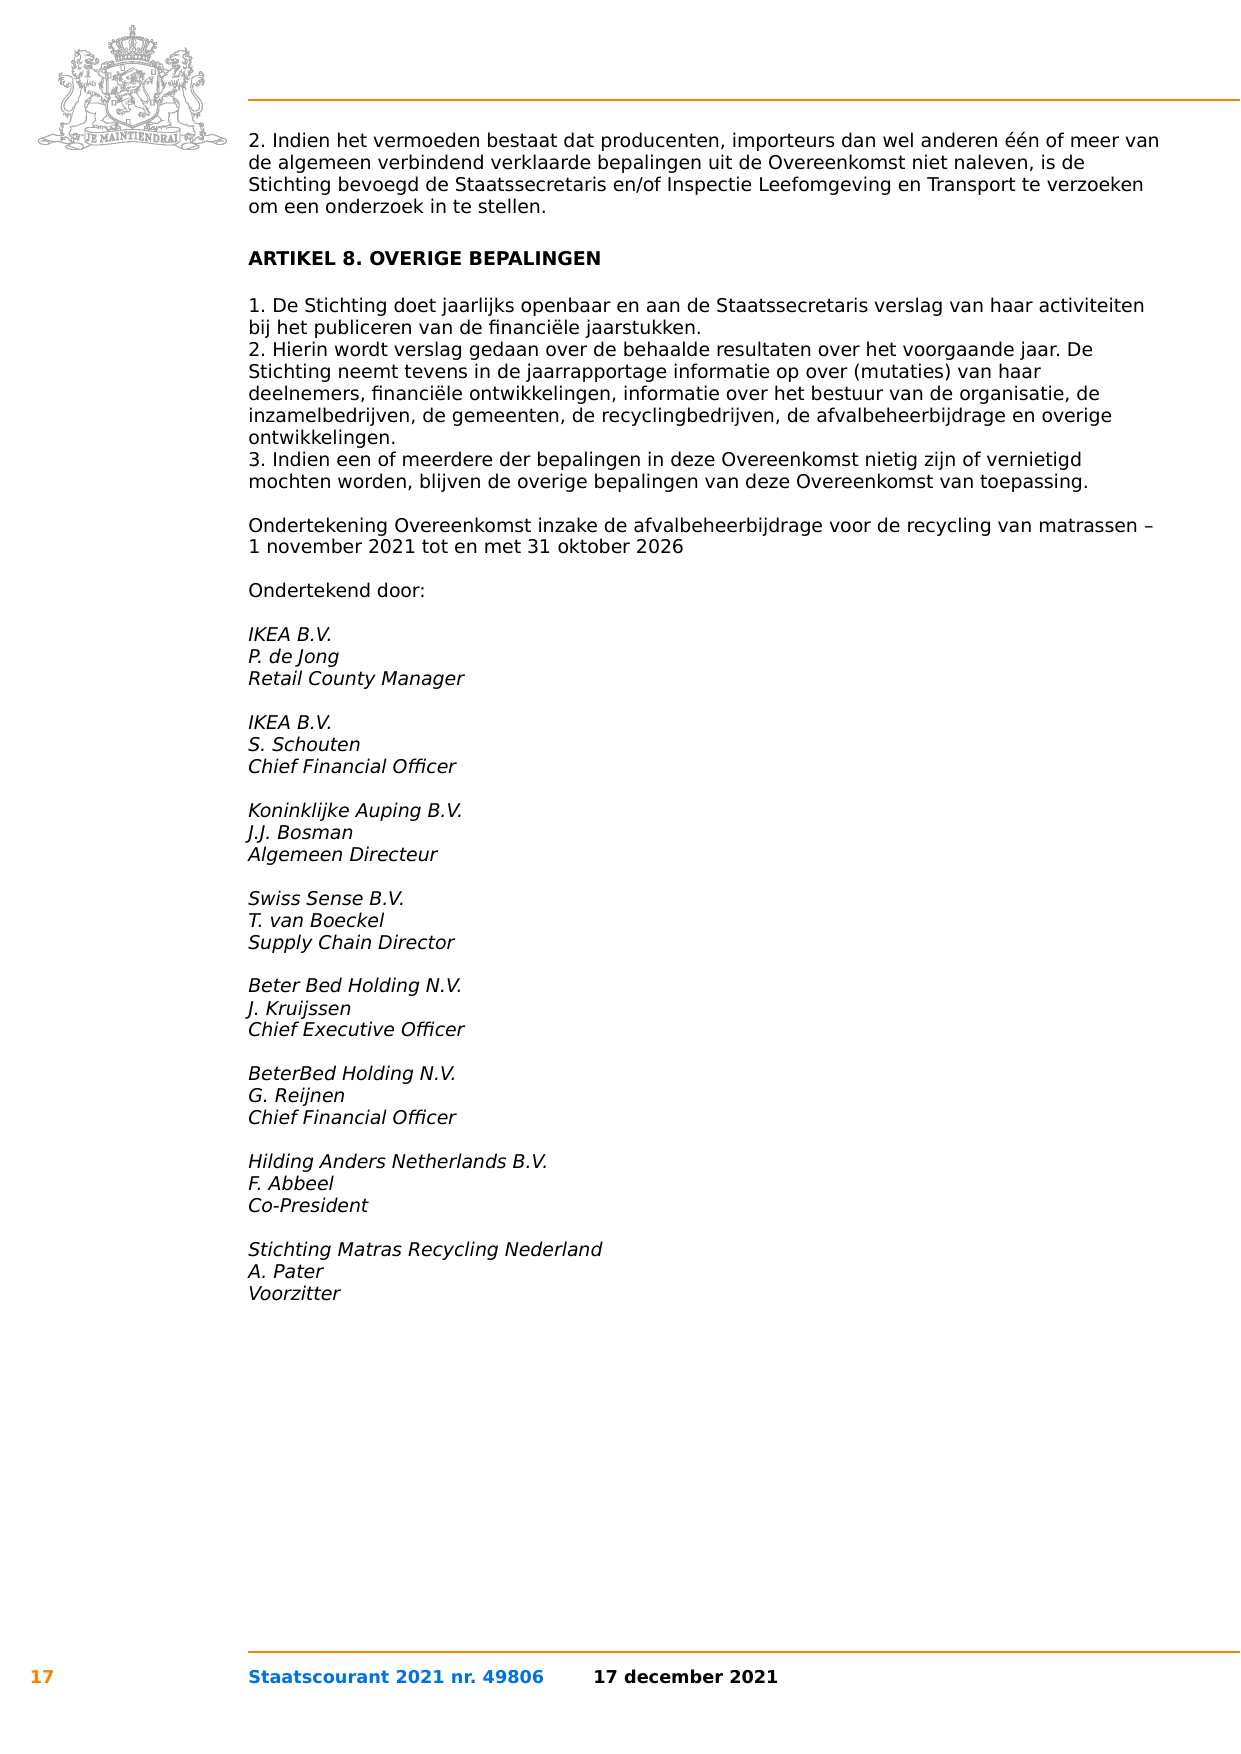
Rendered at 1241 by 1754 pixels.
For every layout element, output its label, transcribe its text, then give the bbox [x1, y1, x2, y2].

text 3. Indien een of meerdere der bepalingen in deze Overeenkomst nietig zijn of vernietigd mochten worden, blijven de overige bepalingen van deze Overeenkomst van toepassing. [248, 449, 1163, 493]
text Ondertekening Overeenkomst inzake de afvalbeheerbijdrage voor de recycling van matrassen – 1 november 2021 tot en met 31 oktober 2026 [248, 514, 1163, 558]
text IKEA B.V. S. Schouten Chief Financial Officer [248, 712, 1163, 778]
text BeterBed Holding N.V. G. Reijnen Chief Financial Officer [248, 1063, 1163, 1129]
text Stichting Matras Recycling Nederland A. Pater Voorzitter [248, 1239, 1163, 1305]
text 2. Hierin wordt verslag gedaan over de behaalde resultaten over het voorgaande jaar. De Stichting neemt tevens in de jaarrapportage informatie op over (mutaties) van haar deelnemers, financiële ontwikkelingen, informatie over het bestuur van de organisatie, de inzamelbedrijven, de gemeenten, de recyclingbedrijven, de afvalbeheerbijdrage en overige ontwikkelingen. [248, 339, 1163, 449]
text Hilding Anders Netherlands B.V. F. Abbeel Co-President [248, 1151, 1163, 1217]
text Beter Bed Holding N.V. J. Kruijssen Chief Executive Officer [248, 975, 1163, 1041]
text 2. Indien het vermoeden bestaat dat producenten, importeurs dan wel anderen één of meer van de algemeen verbindend verklaarde bepalingen uit de Overeenkomst niet naleven, is de Stichting bevoegd de Staatssecretaris en/of Inspectie Leefomgeving en Transport te verzoeken om een onderzoek in te stellen. [248, 130, 1163, 218]
text Koninklijke Auping B.V. J.J. Bosman Algemeen Directeur [248, 800, 1163, 866]
picture [38, 25, 227, 150]
subtitle ARTIKEL 8. OVERIGE BEPALINGEN [248, 248, 1163, 270]
text 1. De Stichting doet jaarlijks openbaar en aan de Staatssecretaris verslag van haar activiteiten bij het publiceren van de financiële jaarstukken. [248, 295, 1163, 339]
text Swiss Sense B.V. T. van Boeckel Supply Chain Director [248, 888, 1163, 953]
text IKEA B.V. P. de Jong Retail County Manager [248, 624, 1163, 690]
text Ondertekend door: [248, 580, 1163, 602]
